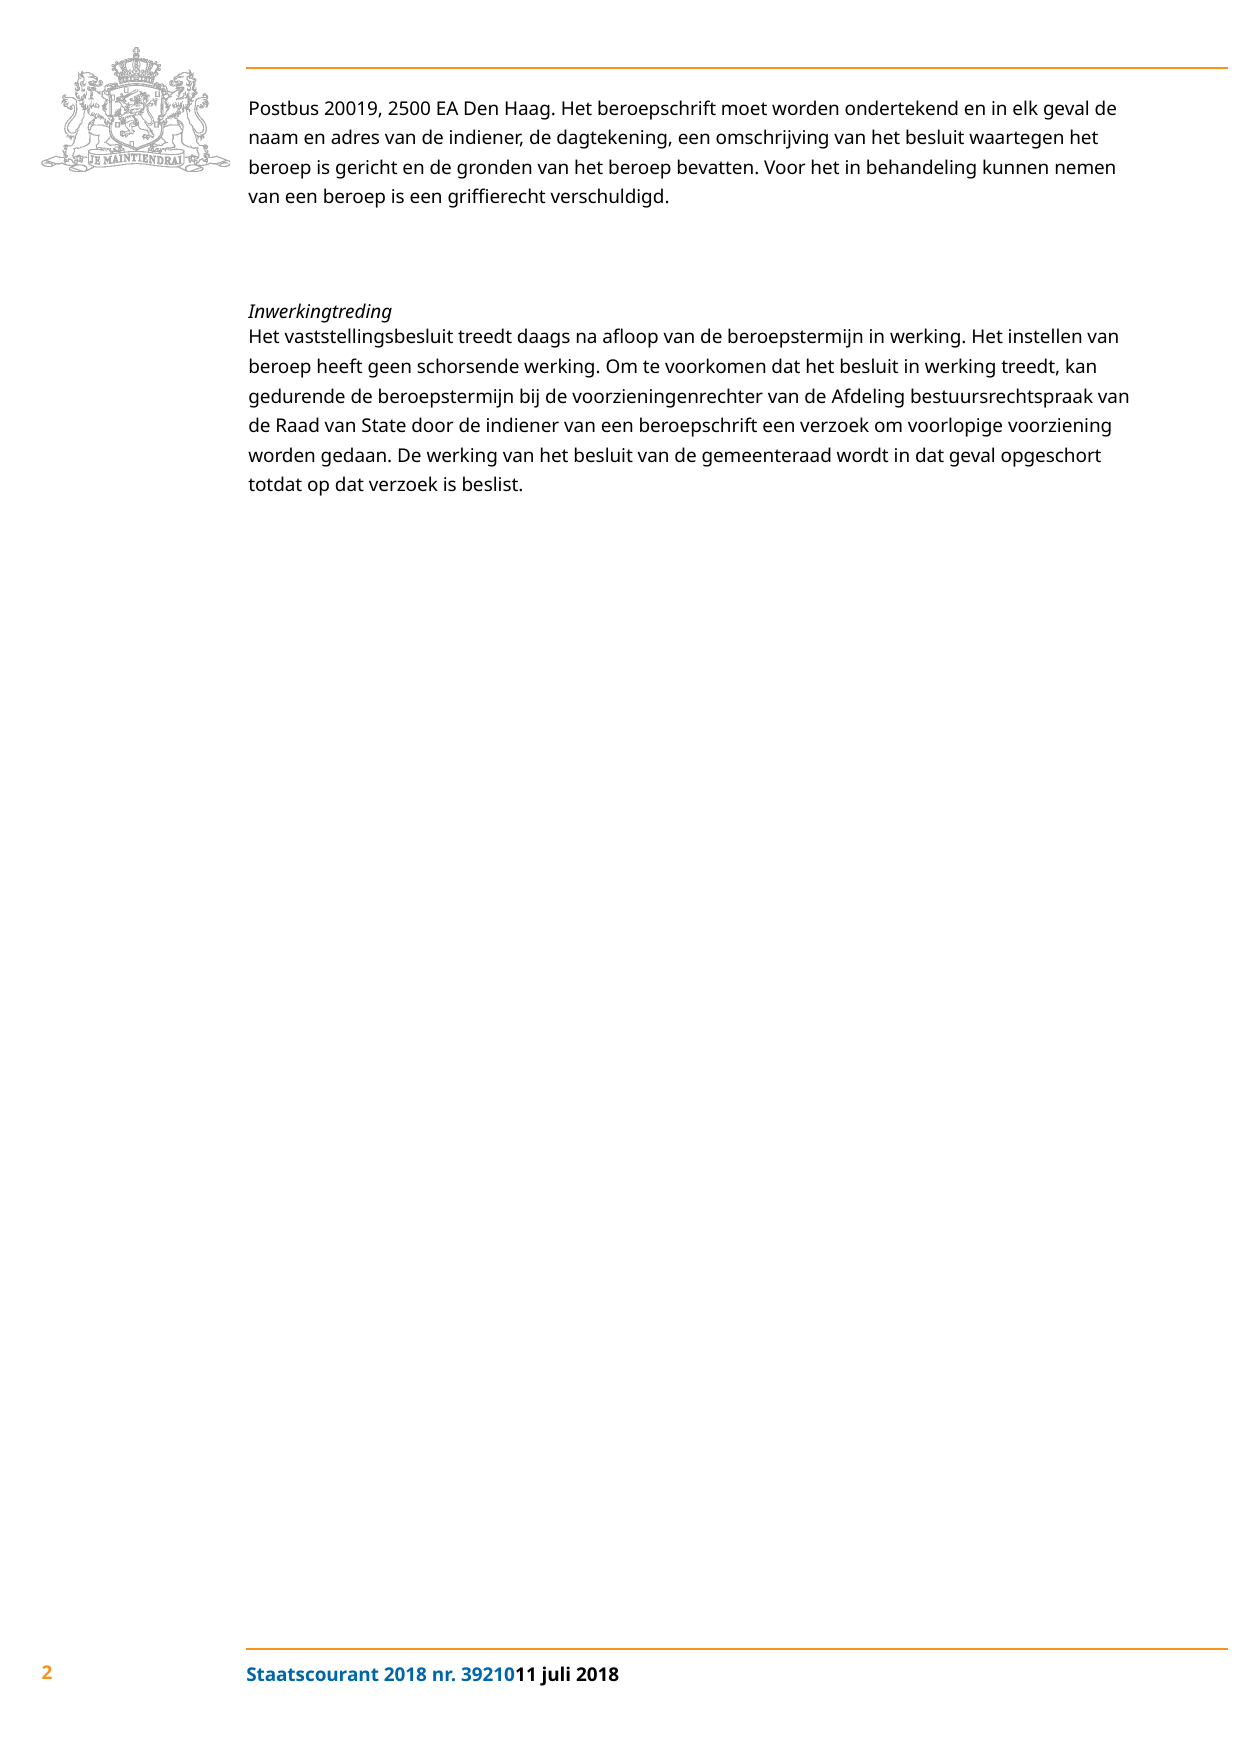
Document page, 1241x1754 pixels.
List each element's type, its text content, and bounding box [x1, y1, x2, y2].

text Postbus 20019, 2500 EA Den Haag. Het beroepschrift moet worden ondertekend en in elk geval de naam en adres van de indiener, de dagtekening, een omschrijving van het besluit waartegen het beroep is gericht en de gronden van het beroep bevatten. Voor het in behandeling kunnen nemen van een beroep is een griffierecht verschuldigd. [248, 95, 1152, 209]
picture [41, 47, 231, 172]
text Inwerkingtreding [248, 298, 1152, 324]
text Het vaststellingsbesluit treedt daags na afloop van de beroepstermijn in werking. Het instellen van beroep heeft geen schorsende werking. Om te voorkomen dat het besluit in werking treedt, kan gedurende de beroepstermijn bij de voorzieningenrechter van de Afdeling bestuursrechtspraak van de Raad van State door de indiener van een beroepschrift een verzoek om voorlopige voorziening worden gedaan. De werking van het besluit van de gemeenteraad wordt in dat geval opgeschort totdat op dat verzoek is beslist. [248, 324, 1152, 497]
